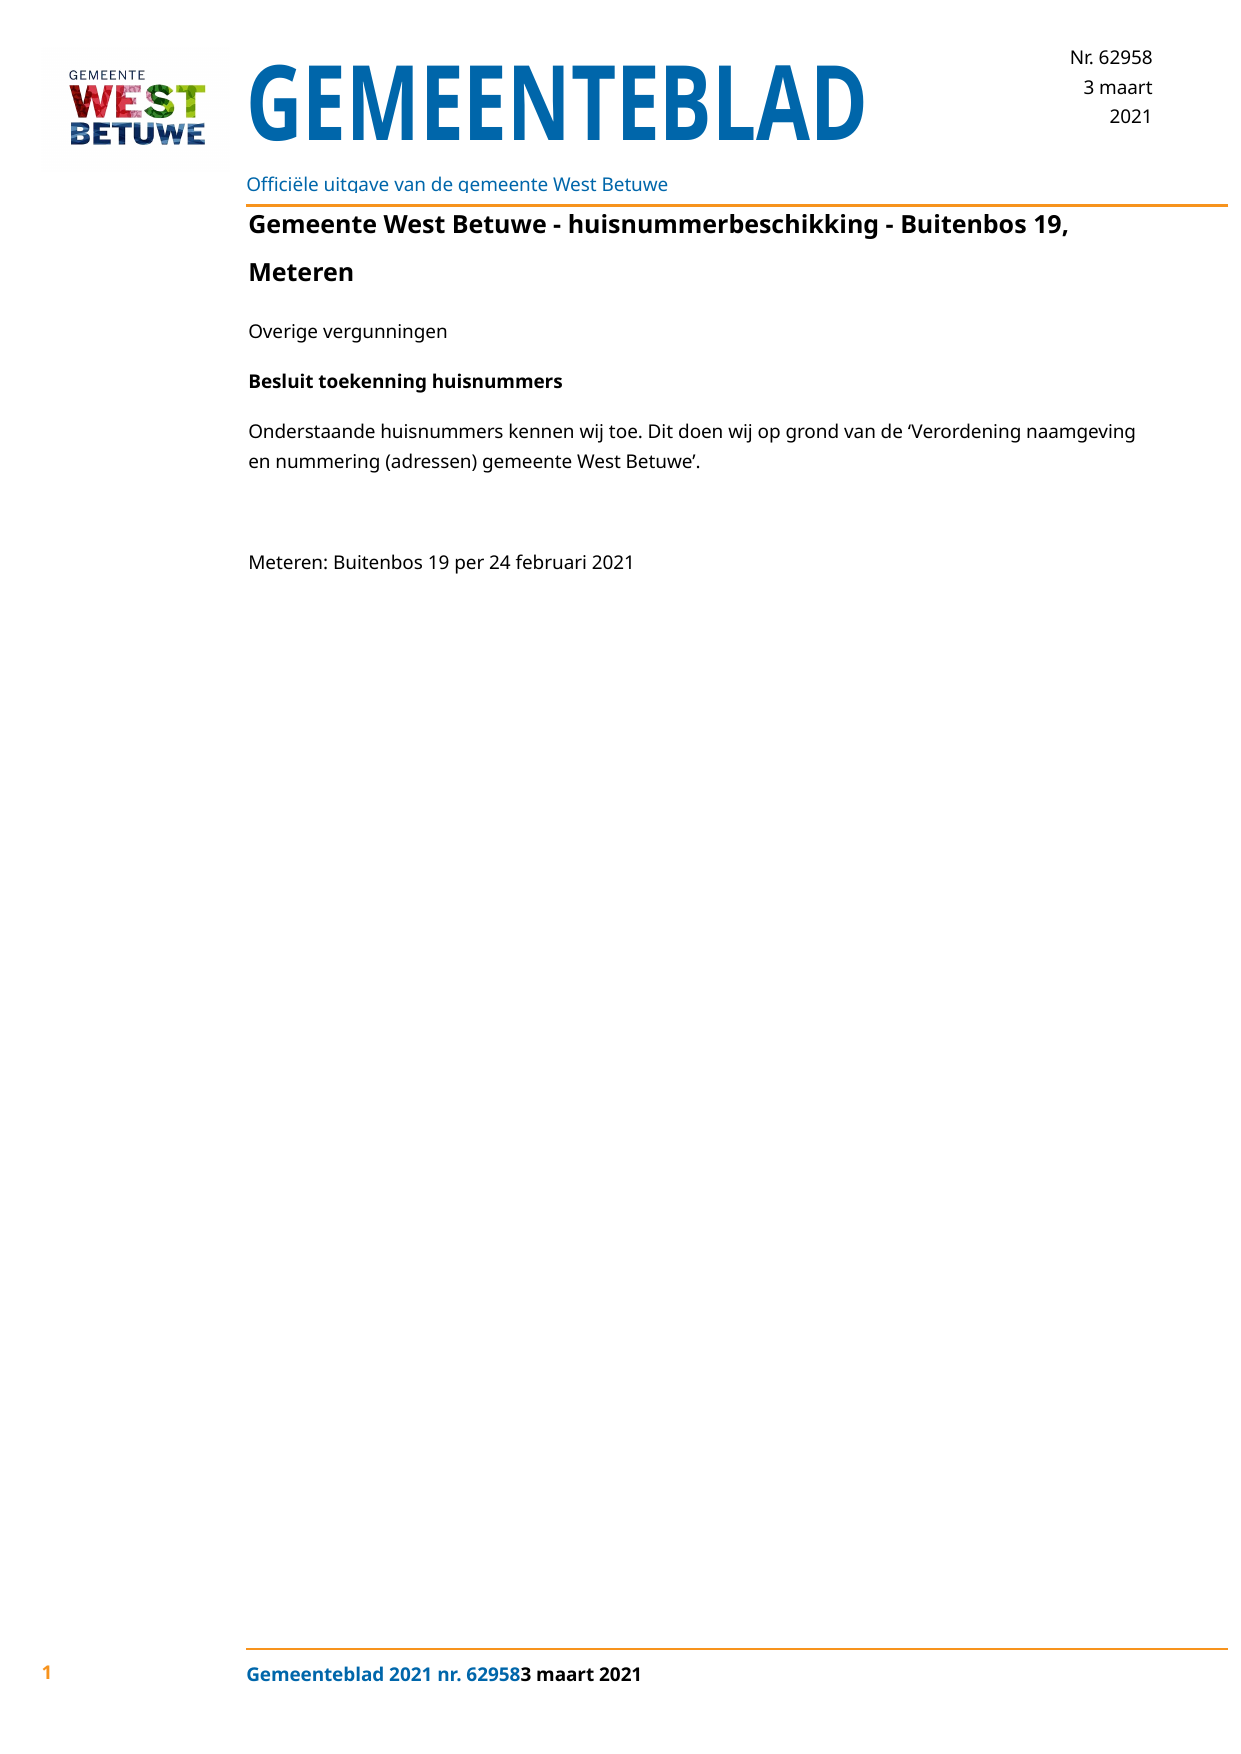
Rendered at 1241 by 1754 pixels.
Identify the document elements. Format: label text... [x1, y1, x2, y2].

picture [41, 47, 231, 172]
text Besluit toekenning huisnummers [248, 368, 1152, 394]
text Onderstaande huisnummers kennen wij toe. Dit doen wij op grond van de ‘Verordening naamgeving en nummering (adressen) gemeente West Betuwe’. [248, 419, 1152, 474]
text Meteren: Buitenbos 19 per 24 februari 2021 [248, 549, 1152, 575]
text Gemeente West Betuwe - huisnummerbeschikking - Buitenbos 19, Meteren [248, 207, 1152, 288]
text Overige vergunningen [248, 318, 1152, 344]
